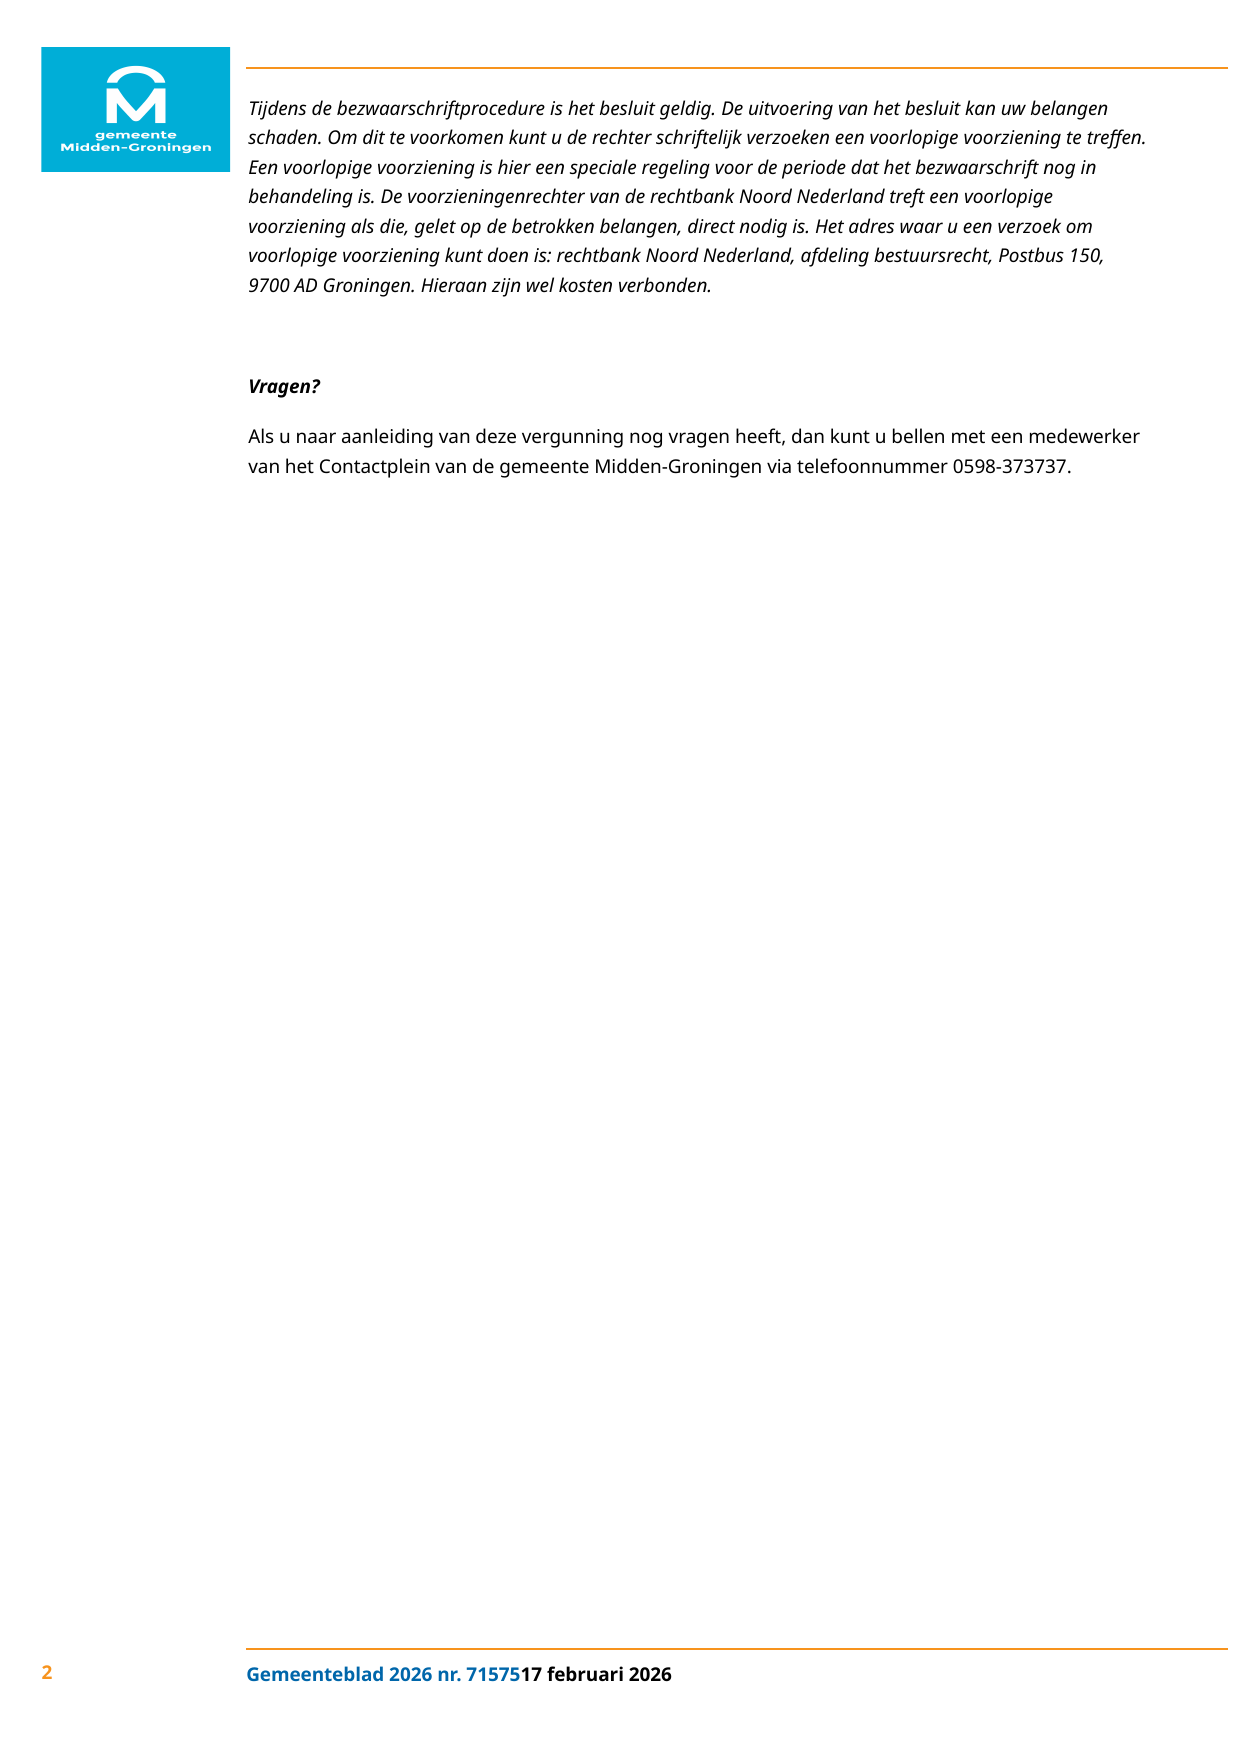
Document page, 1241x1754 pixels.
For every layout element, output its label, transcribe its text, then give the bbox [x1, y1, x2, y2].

picture [184, 146, 190, 153]
text Tijdens de bezwaarschriftprocedure is het besluit geldig. De uitvoering van het besluit kan uw belangen schaden. Om dit te voorkomen kunt u de rechter schriftelijk verzoeken een voorlopige voorziening te treffen. Een voorlopige voorziening is hier een speciale regeling voor de periode dat het bezwaarschrift nog in behandeling is. De voorzieningenrechter van de rechtbank Noord Nederland treft een voorlopige voorziening als die, gelet op de betrokken belangen, direct nodig is. Het adres waar u een verzoek om voorlopige voorziening kunt doen is: rechtbank Noord Nederland, afdeling bestuursrecht, Postbus 150, 9700 AD Groningen. Hieraan zijn wel kosten verbonden. [248, 95, 1152, 298]
text Als u naar aanleiding van deze vergunning nog vragen heeft, dan kunt u bellen met een medewerker van het Contactplein van de gemeente Midden-Groningen via telefoonnummer 0598-373737. [248, 423, 1152, 479]
picture [107, 89, 165, 122]
picture [108, 66, 164, 82]
text Vragen? [248, 373, 1152, 399]
